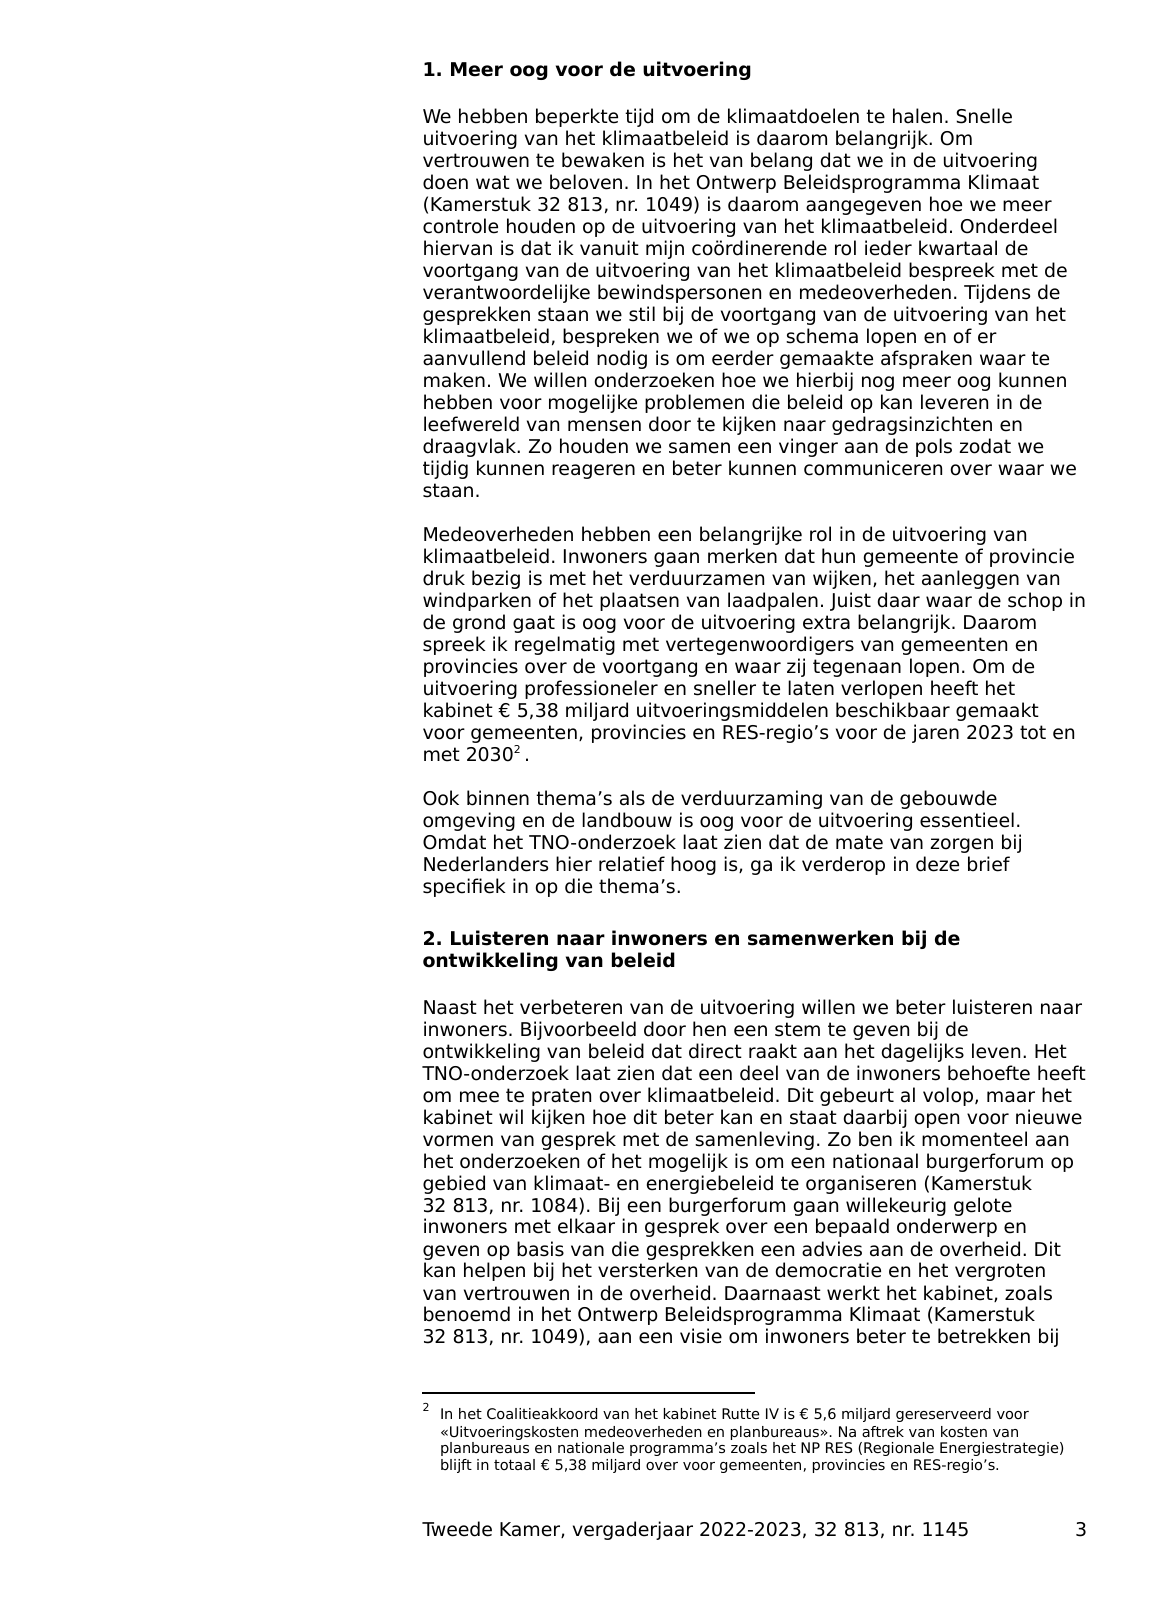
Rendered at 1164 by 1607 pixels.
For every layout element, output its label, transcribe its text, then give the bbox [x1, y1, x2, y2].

text We hebben beperkte tijd om de klimaatdoelen te halen. Snelle uitvoering van het klimaatbeleid is daarom belangrijk. Om vertrouwen te bewaken is het van belang dat we in de uitvoering doen wat we beloven. In het Ontwerp Beleidsprogramma Klimaat (Kamerstuk 32 813, nr. 1049) is daarom aangegeven hoe we meer controle houden op de uitvoering van het klimaatbeleid. Onderdeel hiervan is dat ik vanuit mijn coördinerende rol ieder kwartaal de voortgang van de uitvoering van het klimaatbeleid bespreek met de verantwoordelijke bewindspersonen en medeoverheden. Tijdens de gesprekken staan we stil bij de voortgang van de uitvoering van het klimaatbeleid, bespreken we of we op schema lopen en of er aanvullend beleid nodig is om eerder gemaakte afspraken waar te maken. We willen onderzoeken hoe we hierbij nog meer oog kunnen hebben voor mogelijke problemen die beleid op kan leveren in de leefwereld van mensen door te kijken naar gedragsinzichten en draagvlak. Zo houden we samen een vinger aan de pols zodat we tijdig kunnen reageren en beter kunnen communiceren over waar we staan. [422, 106, 1087, 502]
text In het Coalitieakkoord van het kabinet Rutte IV is € 5,6 miljard gereserveerd voor «Uitvoeringskosten medeoverheden en planbureaus». Na aftrek van kosten van planbureaus en nationale programma’s zoals het NP RES (Regionale Energiestrategie) blijft in totaal € 5,38 miljard over voor gemeenten, provincies en RES-regio’s. [422, 1402, 1087, 1474]
text Naast het verbeteren van de uitvoering willen we beter luisteren naar inwoners. Bijvoorbeeld door hen een stem te geven bij de ontwikkeling van beleid dat direct raakt aan het dagelijks leven. Het TNO-onderzoek laat zien dat een deel van de inwoners behoefte heeft om mee te praten over klimaatbeleid. Dit gebeurt al volop, maar het kabinet wil kijken hoe dit beter kan en staat daarbij open voor nieuwe vormen van gesprek met de samenleving. Zo ben ik momenteel aan het onderzoeken of het mogelijk is om een nationaal burgerforum op gebied van klimaat- en energiebeleid te organiseren (Kamerstuk 32 813, nr. 1084). Bij een burgerforum gaan willekeurig gelote inwoners met elkaar in gesprek over een bepaald onderwerp en geven op basis van die gesprekken een advies aan de overheid. Dit kan helpen bij het versterken van de democratie en het vergroten van vertrouwen in de overheid. Daarnaast werkt het kabinet, zoals benoemd in het Ontwerp Beleidsprogramma Klimaat (Kamerstuk 32 813, nr. 1049), aan een visie om inwoners beter te betrekken bij [422, 997, 1087, 1348]
text Ook binnen thema’s als de verduurzaming van de gebouwde omgeving en de landbouw is oog voor de uitvoering essentieel. Omdat het TNO-onderzoek laat zien dat de mate van zorgen bij Nederlanders hier relatief hoog is, ga ik verderop in deze brief specifiek in op die thema’s. [422, 788, 1087, 898]
subtitle 1. Meer oog voor de uitvoering [422, 59, 1087, 81]
text Medeoverheden hebben een belangrijke rol in de uitvoering van klimaatbeleid. Inwoners gaan merken dat hun gemeente of provincie druk bezig is met het verduurzamen van wijken, het aanleggen van windparken of het plaatsen van laadpalen. Juist daar waar de schop in de grond gaat is oog voor de uitvoering extra belangrijk. Daarom spreek ik regelmatig met vertegenwoordigers van gemeenten en provincies over de voortgang en waar zij tegenaan lopen. Om de uitvoering professioneler en sneller te laten verlopen heeft het kabinet € 5,38 miljard uitvoeringsmiddelen beschikbaar gemaakt voor gemeenten, provincies en RES-regio’s voor de jaren 2023 tot en met 2030. [422, 524, 1087, 766]
subtitle 2. Luisteren naar inwoners en samenwerken bij de ontwikkeling van beleid [422, 928, 1087, 972]
